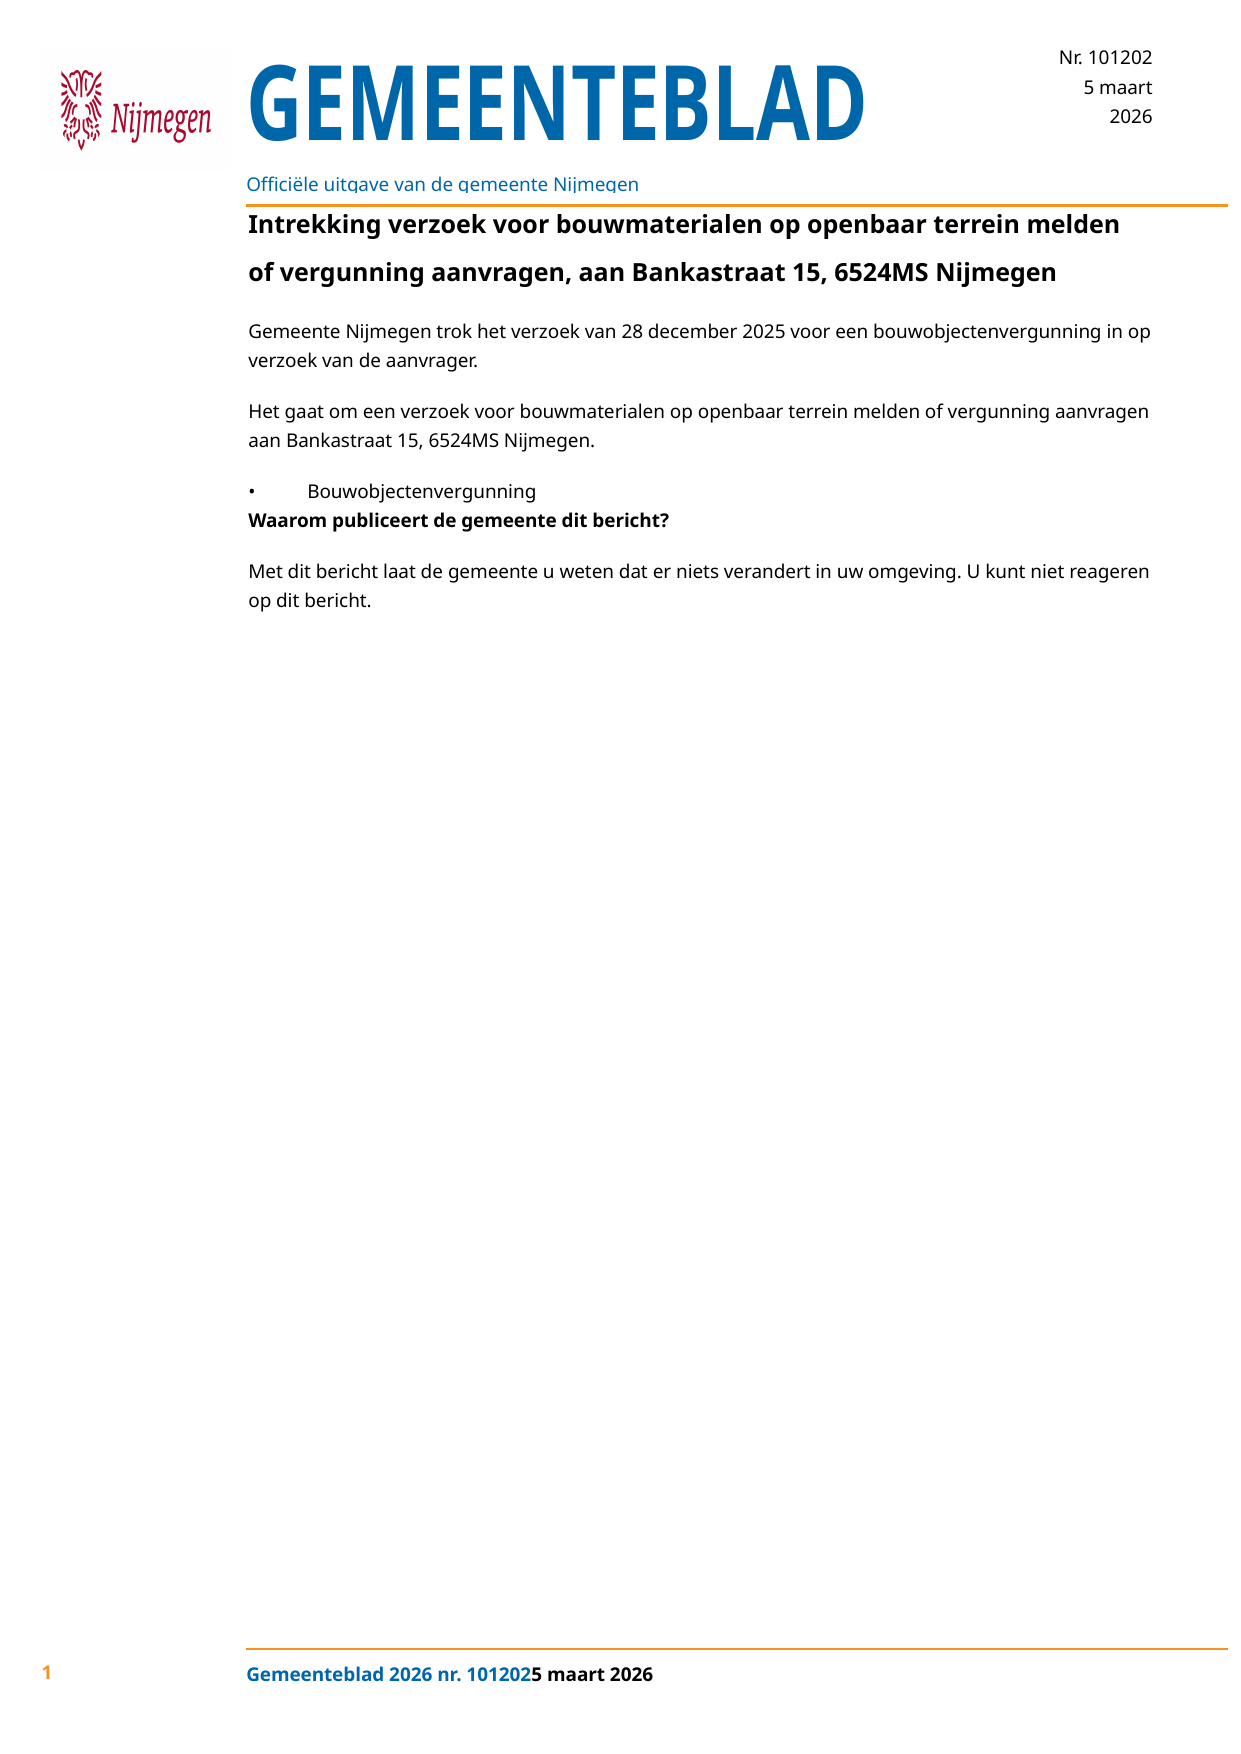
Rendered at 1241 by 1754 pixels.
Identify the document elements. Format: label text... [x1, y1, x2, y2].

list Bouwobjectenvergunning [248, 478, 1152, 504]
picture [41, 47, 231, 172]
text Met dit bericht laat de gemeente u weten dat er niets verandert in uw omgeving. U kunt niet reageren op dit bericht. [248, 558, 1152, 613]
text Gemeente Nijmegen trok het verzoek van 28 december 2025 voor een bouwobjectenvergunning in op verzoek van de aanvrager. [248, 318, 1152, 373]
text Het gaat om een verzoek voor bouwmaterialen op openbaar terrein melden of vergunning aanvragen aan Bankastraat 15, 6524MS Nijmegen. [248, 398, 1152, 453]
text Intrekking verzoek voor bouwmaterialen op openbaar terrein melden of vergunning aanvragen, aan Bankastraat 15, 6524MS Nijmegen [248, 207, 1152, 288]
text Waarom publiceert de gemeente dit bericht? [248, 507, 1152, 533]
